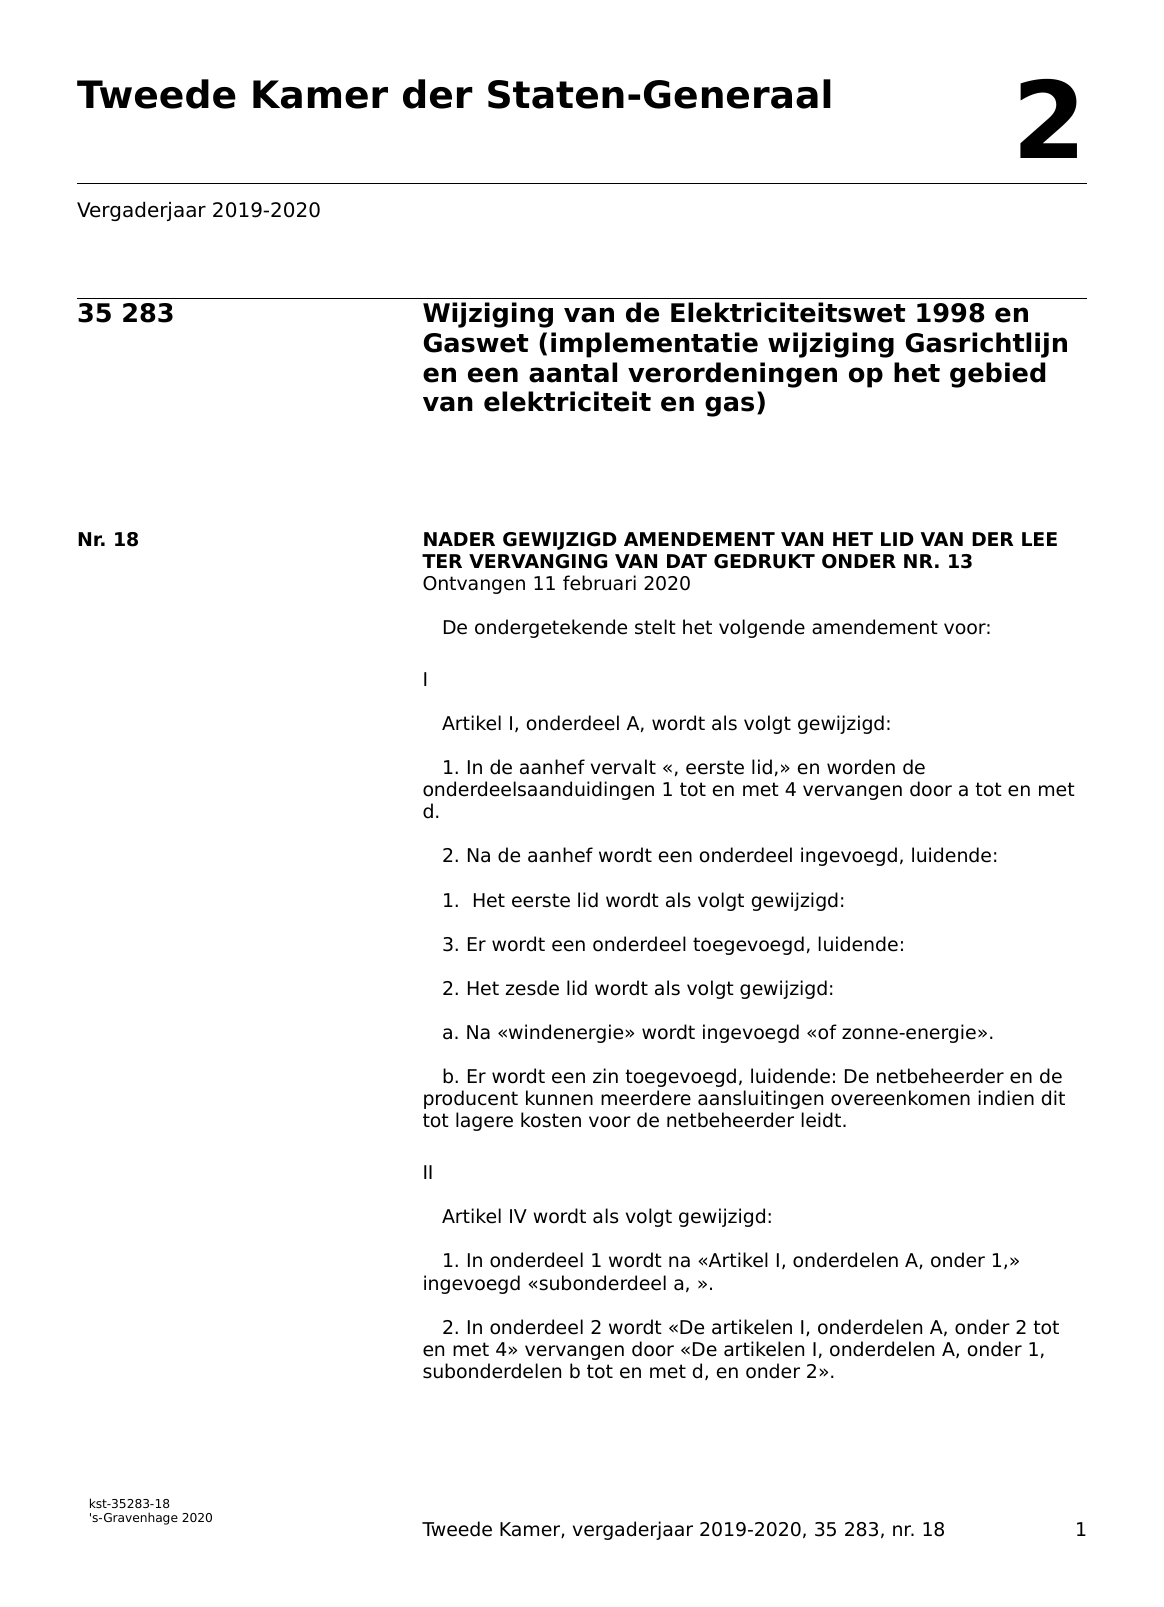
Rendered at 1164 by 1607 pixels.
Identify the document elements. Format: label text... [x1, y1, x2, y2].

table_header 2 [886, 59, 1087, 183]
subtitle 35 283 Wijziging van de Elektriciteitswet 1998 en Gaswet (implementatie wijziging Gasrichtlijn en een aantal verordeningen op het gebied van elektriciteit en gas) [77, 299, 1087, 418]
text 2. Na de aanhef wordt een onderdeel ingevoegd, luidende: [422, 845, 1087, 867]
text 2. Het zesde lid wordt als volgt gewijzigd: [422, 978, 1087, 1000]
text kst-35283-18 [88, 1497, 323, 1511]
text 2. In onderdeel 2 wordt «De artikelen I, onderdelen A, onder 2 tot en met 4» vervangen door «De artikelen I, onderdelen A, onder 1, subonderdelen b tot en met d, en onder 2». [422, 1317, 1087, 1382]
subtitle Nr. 18 NADER GEWIJZIGD AMENDEMENT VAN HET LID VAN DER LEE TER VERVANGING VAN DAT GEDRUKT ONDER NR. 13 [77, 529, 1087, 573]
text Artikel IV wordt als volgt gewijzigd: [422, 1206, 1087, 1228]
table_cell Vergaderjaar 2019-2020 [77, 184, 1087, 298]
subtitle I [422, 669, 1087, 691]
text 1. In onderdeel 1 wordt na «Artikel I, onderdelen A, onder 1,» ingevoegd «subonderdeel a, ». [422, 1250, 1087, 1294]
text 1. Het eerste lid wordt als volgt gewijzigd: [422, 889, 1087, 911]
subtitle II [422, 1162, 1087, 1184]
text Ontvangen 11 februari 2020 [422, 573, 1087, 595]
text b. Er wordt een zin toegevoegd, luidende: De netbeheerder en de producent kunnen meerdere aansluitingen overeenkomen indien dit tot lagere kosten voor de netbeheerder leidt. [422, 1066, 1087, 1132]
text 3. Er wordt een onderdeel toegevoegd, luidende: [422, 934, 1087, 956]
text 's-Gravenhage 2020 [88, 1511, 323, 1525]
table_header Tweede Kamer der Staten-Generaal [77, 59, 886, 183]
text Artikel I, onderdeel A, wordt als volgt gewijzigd: [422, 713, 1087, 735]
text De ondergetekende stelt het volgende amendement voor: [422, 617, 1087, 639]
text a. Na «windenergie» wordt ingevoegd «of zonne-energie». [422, 1022, 1087, 1044]
text 1. In de aanhef vervalt «, eerste lid,» en worden de onderdeelsaanduidingen 1 tot en met 4 vervangen door a tot en met d. [422, 757, 1087, 823]
